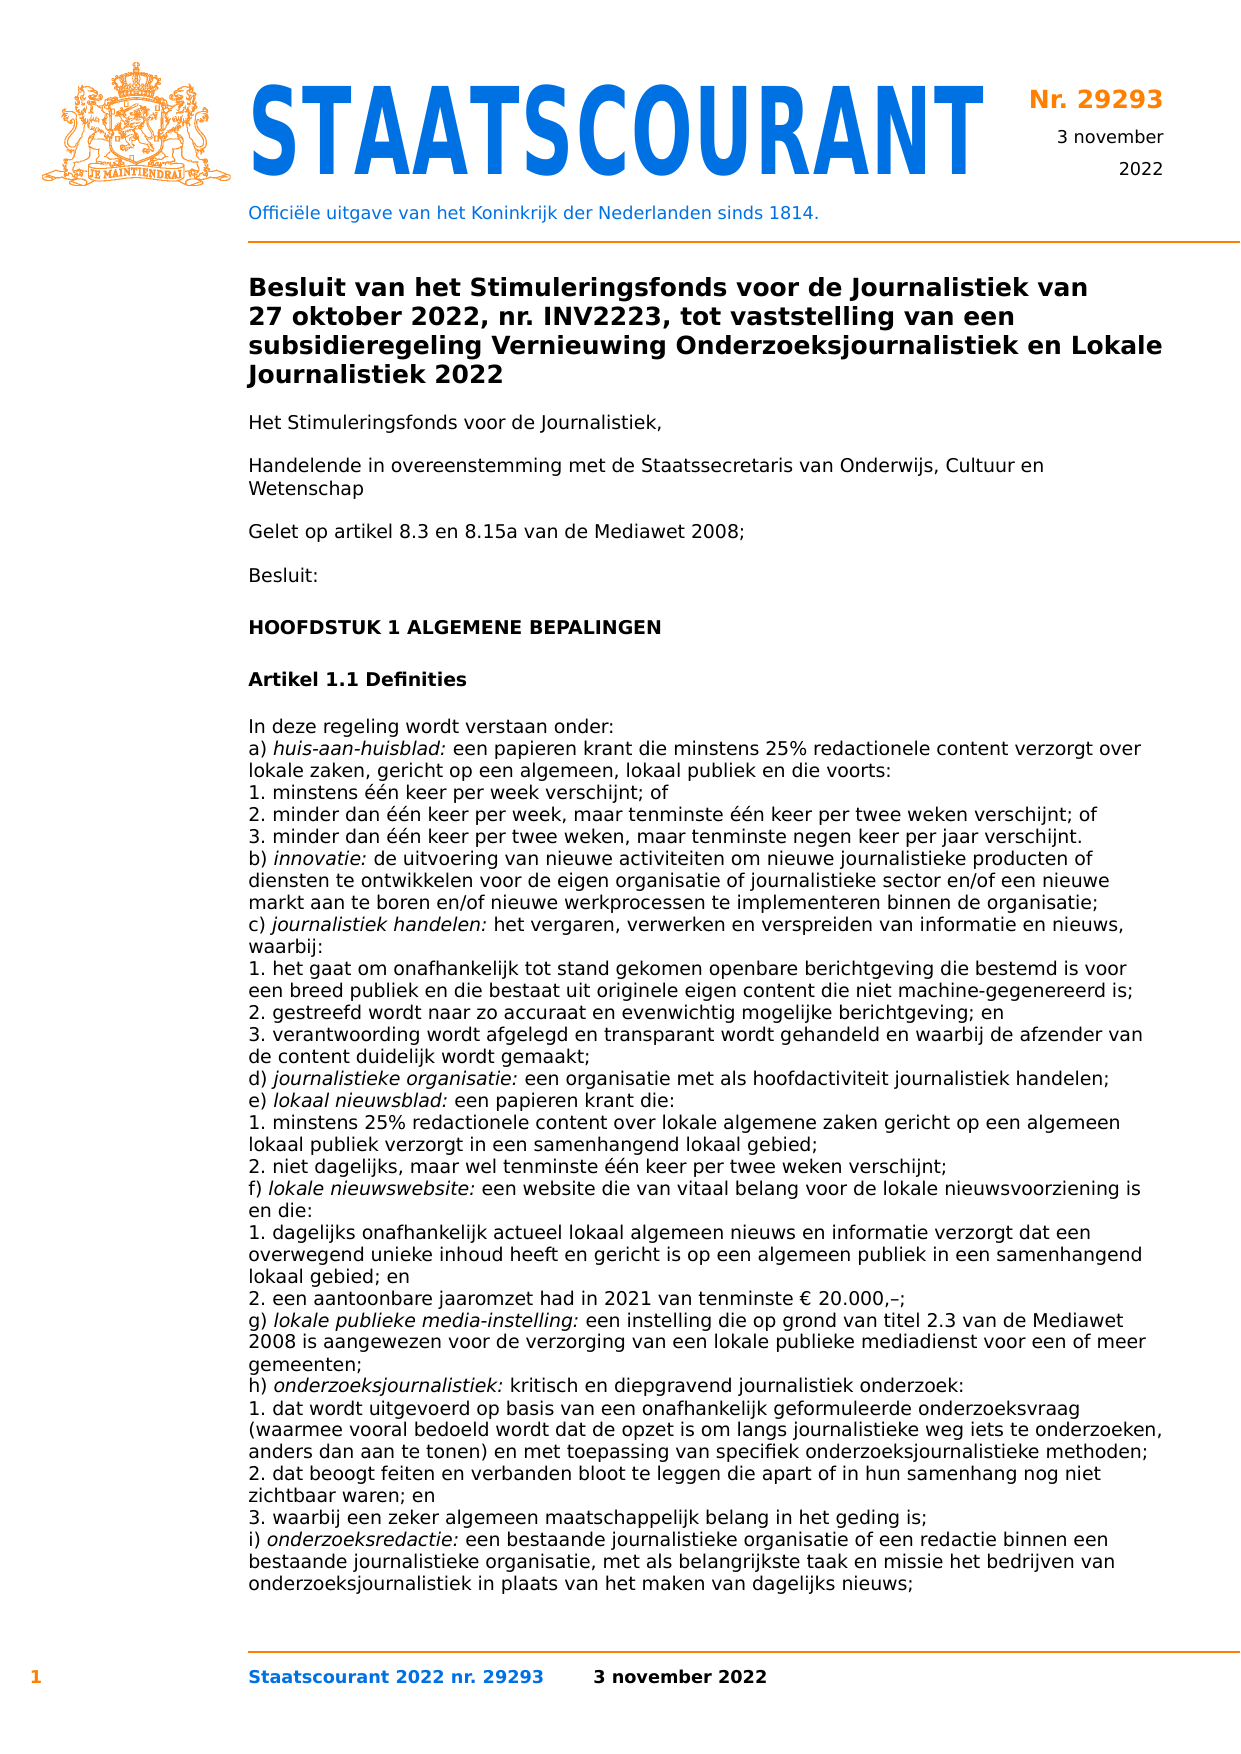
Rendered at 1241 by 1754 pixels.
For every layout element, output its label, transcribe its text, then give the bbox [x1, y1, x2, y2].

text Handelende in overeenstemming met de Staatssecretaris van Onderwijs, Cultuur en Wetenschap [248, 455, 1163, 499]
table_cell 2022 [998, 153, 1240, 203]
text i) onderzoeksredactie: een bestaande journalistieke organisatie of een redactie binnen een bestaande journalistieke organisatie, met als belangrijkste taak en missie het bedrijven van onderzoeksjournalistiek in plaats van het maken van dagelijks nieuws; [248, 1529, 1163, 1595]
text 2. minder dan één keer per week, maar tenminste één keer per twee weken verschijnt; of [248, 804, 1163, 826]
table_cell 3 november [998, 121, 1240, 153]
subtitle HOOFDSTUK 1 ALGEMENE BEPALINGEN [248, 617, 1163, 639]
subtitle Artikel 1.1 Definities [248, 669, 1163, 691]
picture [41, 62, 231, 186]
text 3. minder dan één keer per twee weken, maar tenminste negen keer per jaar verschijnt. [248, 826, 1163, 848]
subtitle Besluit van het Stimuleringsfonds voor de Journalistiek van 27 oktober 2022, nr. INV2223, tot vaststelling van een subsidieregeling Vernieuwing Onderzoeksjournalistiek en Lokale Journalistiek 2022 [248, 273, 1163, 390]
text 1. dat wordt uitgevoerd op basis van een onafhankelijk geformuleerde onderzoeksvraag (waarmee vooral bedoeld wordt dat de opzet is om langs journalistieke weg iets te onderzoeken, anders dan aan te tonen) en met toepassing van specifiek onderzoeksjournalistieke methoden; [248, 1397, 1163, 1463]
text 1. dagelijks onafhankelijk actueel lokaal algemeen nieuws en informatie verzorgt dat een overwegend unieke inhoud heeft en gericht is op een algemeen publiek in een samenhangend lokaal gebied; en [248, 1222, 1163, 1287]
text 2. een aantoonbare jaaromzet had in 2021 van tenminste € 20.000,–; [248, 1287, 1163, 1309]
text 1. minstens één keer per week verschijnt; of [248, 782, 1163, 804]
text b) innovatie: de uitvoering van nieuwe activiteiten om nieuwe journalistieke producten of diensten te ontwikkelen voor de eigen organisatie of journalistieke sector en/of een nieuwe markt aan te boren en/of nieuwe werkprocessen te implementeren binnen de organisatie; [248, 848, 1163, 914]
text 2. gestreefd wordt naar zo accuraat en evenwichtig mogelijke berichtgeving; en [248, 1002, 1163, 1024]
text f) lokale nieuwswebsite: een website die van vitaal belang voor de lokale nieuwsvoorziening is en die: [248, 1178, 1163, 1222]
text 1. minstens 25% redactionele content over lokale algemene zaken gericht op een algemeen lokaal publiek verzorgt in een samenhangend lokaal gebied; [248, 1112, 1163, 1156]
text d) journalistieke organisatie: een organisatie met als hoofdactiviteit journalistiek handelen; [248, 1068, 1163, 1090]
text 3. waarbij een zeker algemeen maatschappelijk belang in het geding is; [248, 1507, 1163, 1529]
text Besluit: [248, 565, 1163, 587]
text 2. niet dagelijks, maar wel tenminste één keer per twee weken verschijnt; [248, 1156, 1163, 1178]
text h) onderzoeksjournalistiek: kritisch en diepgravend journalistiek onderzoek: [248, 1375, 1163, 1397]
text Het Stimuleringsfonds voor de Journalistiek, [248, 412, 1163, 433]
table_header [25, 62, 248, 241]
text e) lokaal nieuwsblad: een papieren krant die: [248, 1090, 1163, 1112]
text 2. dat beoogt feiten en verbanden bloot te leggen die apart of in hun samenhang nog niet zichtbaar waren; en [248, 1463, 1163, 1507]
text c) journalistiek handelen: het vergaren, verwerken en verspreiden van informatie en nieuws, waarbij: [248, 914, 1163, 958]
text 1. het gaat om onafhankelijk tot stand gekomen openbare berichtgeving die bestemd is voor een breed publiek en die bestaat uit originele eigen content die niet machine-gegenereerd is; [248, 958, 1163, 1002]
table_header Nr. 29293 [998, 62, 1240, 121]
text In deze regeling wordt verstaan onder: [248, 716, 1163, 738]
table_header STAATSCOURANT [248, 62, 998, 203]
text 3. verantwoording wordt afgelegd en transparant wordt gehandeld en waarbij de afzender van de content duidelijk wordt gemaakt; [248, 1024, 1163, 1068]
table_cell Officiële uitgave van het Koninkrijk der Nederlanden sinds 1814. [248, 203, 1240, 241]
text g) lokale publieke media-instelling: een instelling die op grond van titel 2.3 van de Mediawet 2008 is aangewezen voor de verzorging van een lokale publieke mediadienst voor een of meer gemeenten; [248, 1309, 1163, 1375]
text Gelet op artikel 8.3 en 8.15a van de Mediawet 2008; [248, 521, 1163, 543]
text a) huis-aan-huisblad: een papieren krant die minstens 25% redactionele content verzorgt over lokale zaken, gericht op een algemeen, lokaal publiek en die voorts: [248, 738, 1163, 782]
